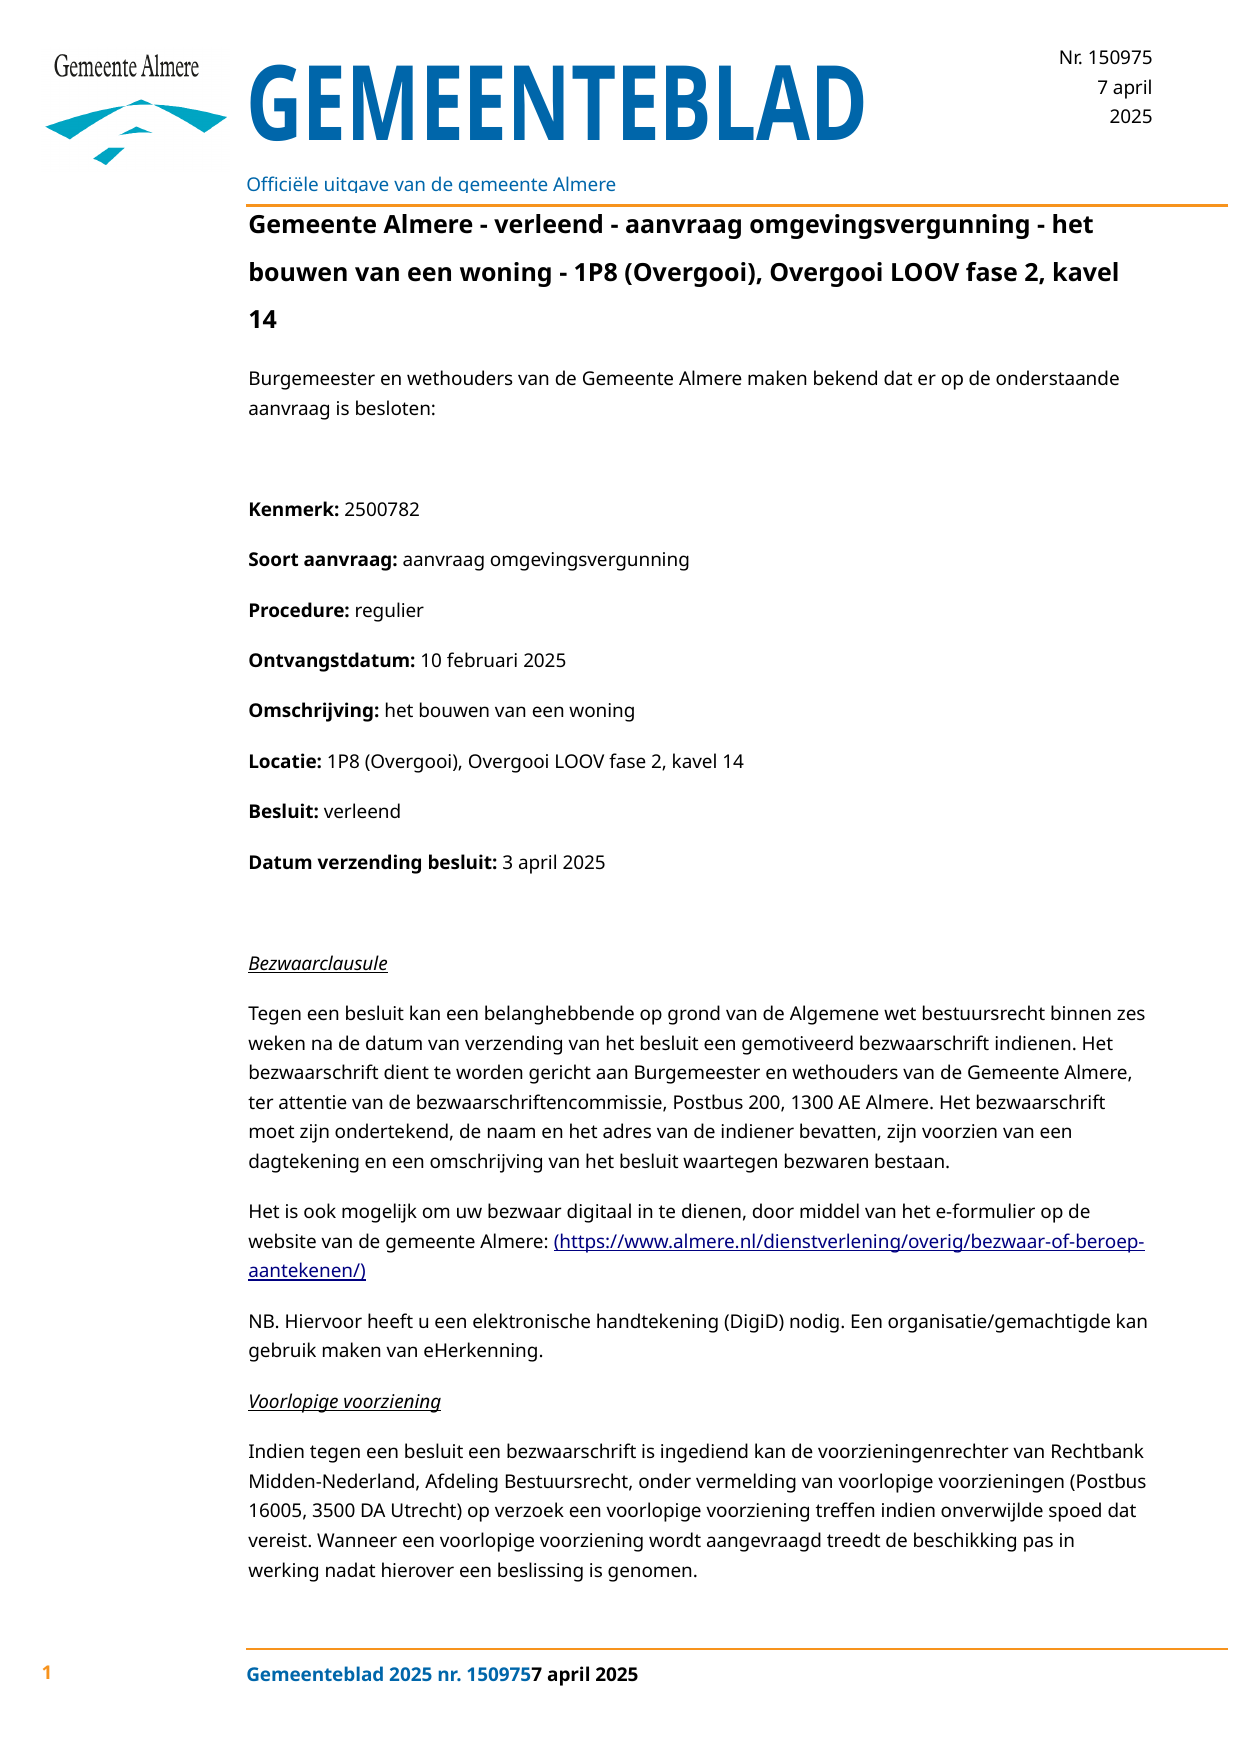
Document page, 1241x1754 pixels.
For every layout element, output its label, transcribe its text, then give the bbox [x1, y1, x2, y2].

text Tegen een besluit kan een belanghebbende op grond van de Algemene wet bestuursrecht binnen zes weken na de datum van verzending van het besluit een gemotiveerd bezwaarschrift indienen. Het bezwaarschrift dient te worden gericht aan Burgemeester en wethouders van de Gemeente Almere, ter attentie van de bezwaarschriftencommissie, Postbus 200, 1300 AE Almere. Het bezwaarschrift moet zijn ondertekend, de naam en het adres van de indiener bevatten, zijn voorzien van een dagtekening en een omschrijving van het besluit waartegen bezwaren bestaan. [248, 1000, 1152, 1174]
text Bezwaarclausule [248, 950, 1152, 975]
text Procedure: regulier [248, 597, 1152, 622]
text Besluit: verleend [248, 798, 1152, 824]
text Voorlopige voorziening [248, 1388, 1152, 1414]
text Kenmerk: 2500782 [248, 496, 1152, 522]
text Datum verzending besluit: 3 april 2025 [248, 849, 1152, 874]
text Gemeente Almere - verleend - aanvraag omgevingsvergunning - het bouwen van een woning - 1P8 (Overgooi), Overgooi LOOV fase 2, kavel 14 [248, 207, 1152, 336]
picture [41, 47, 231, 172]
text Ontvangstdatum: 10 februari 2025 [248, 647, 1152, 673]
text Indien tegen een besluit een bezwaarschrift is ingediend kan de voorzieningenrechter van Rechtbank Midden-Nederland, Afdeling Bestuursrecht, onder vermelding van voorlopige voorzieningen (Postbus 16005, 3500 DA Utrecht) op verzoek een voorlopige voorziening treffen indien onverwijlde spoed dat vereist. Wanneer een voorlopige voorziening wordt aangevraagd treedt de beschikking pas in werking nadat hierover een beslissing is genomen. [248, 1438, 1152, 1582]
text Burgemeester en wethouders van de Gemeente Almere maken bekend dat er op de onderstaande aanvraag is besloten: [248, 366, 1152, 421]
text Soort aanvraag: aanvraag omgevingsvergunning [248, 546, 1152, 572]
text Locatie: 1P8 (Overgooi), Overgooi LOOV fase 2, kavel 14 [248, 748, 1152, 774]
text NB. Hiervoor heeft u een elektronische handtekening (DigiD) nodig. Een organisatie/gemachtigde kan gebruik maken van eHerkenning. [248, 1308, 1152, 1363]
text Omschrijving: het bouwen van een woning [248, 698, 1152, 723]
text Het is ook mogelijk om uw bezwaar digitaal in te dienen, door middel van het e-formulier op de website van de gemeente Almere: (https://www.almere.nl/dienstverlening/overig/bezwaar-of-beroep-aantekenen/) [248, 1198, 1152, 1283]
